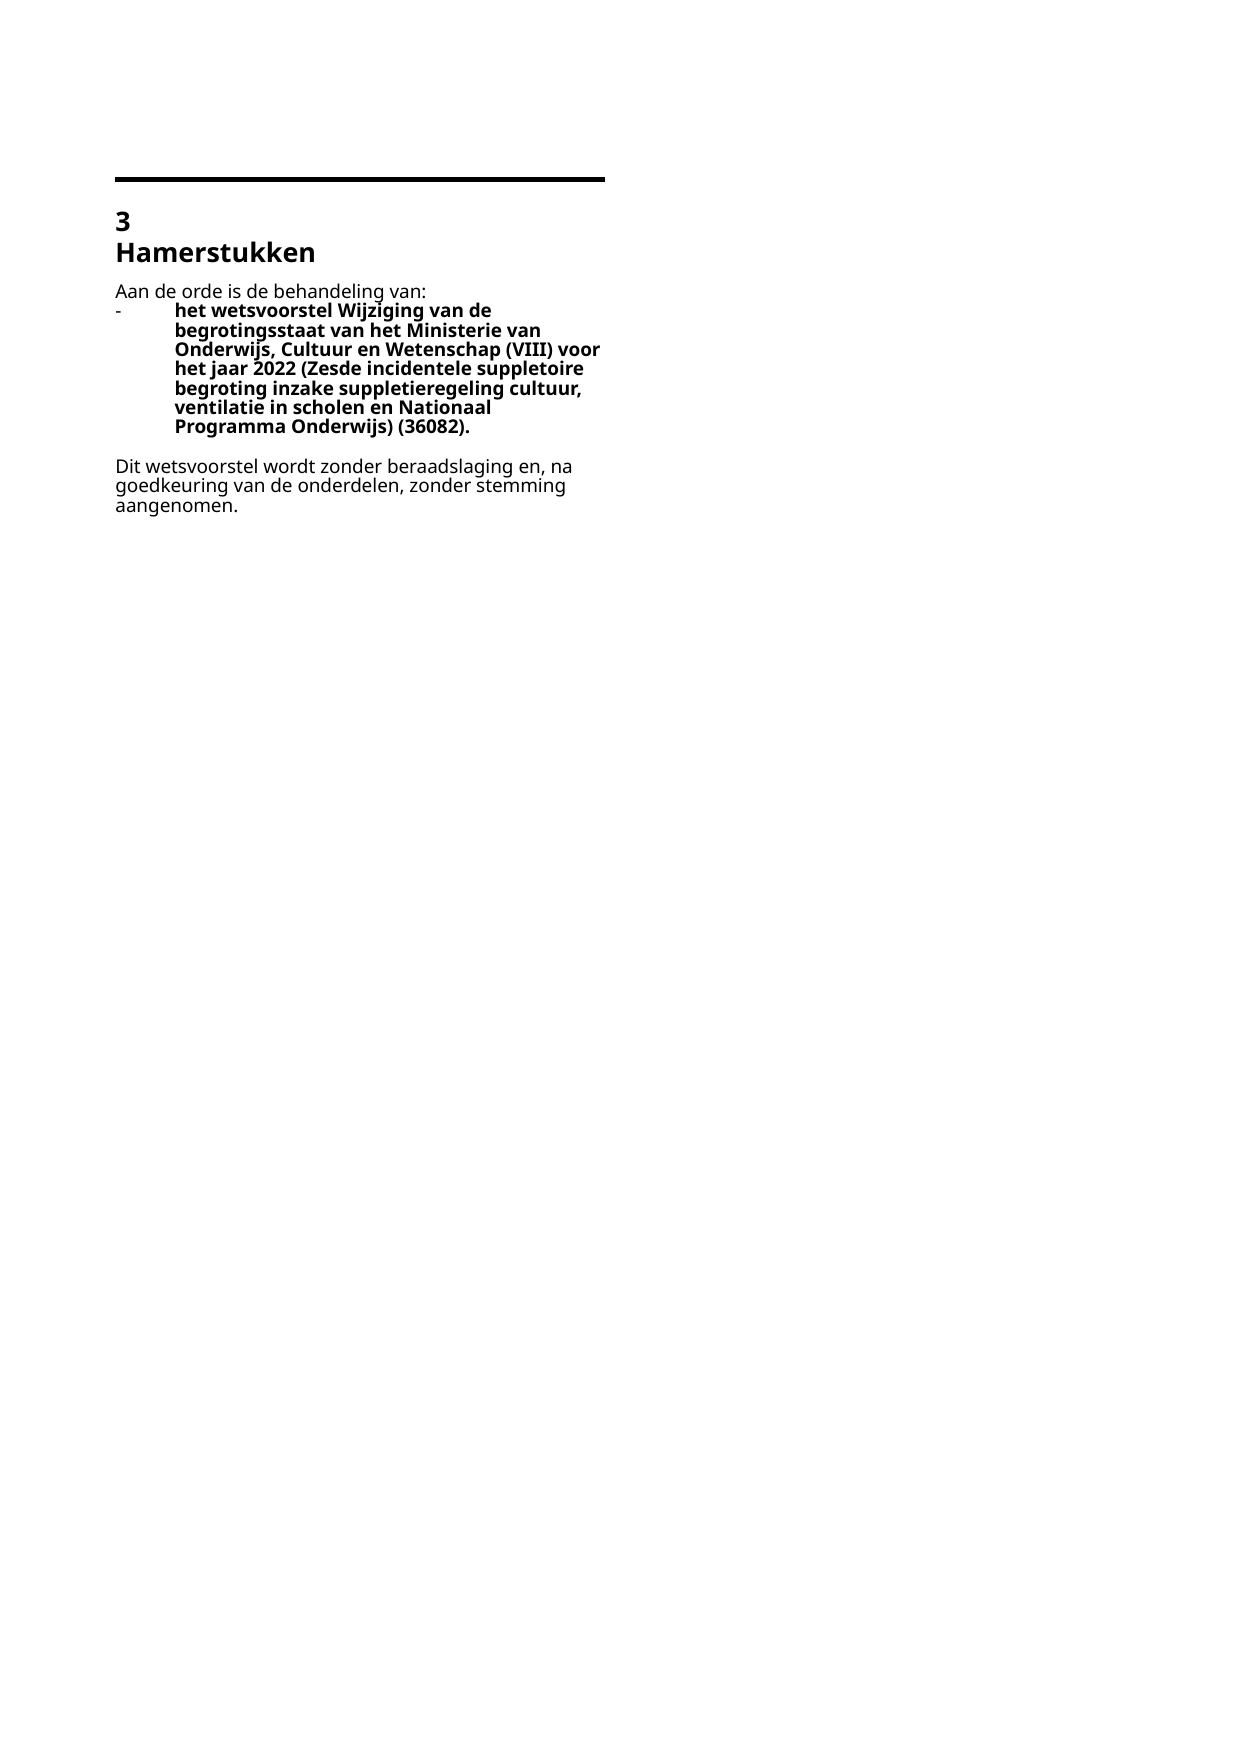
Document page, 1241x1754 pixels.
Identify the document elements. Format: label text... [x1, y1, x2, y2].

list het wetsvoorstel Wijziging van de begrotingsstaat van het Ministerie van Onderwijs, Cultuur en Wetenschap (VIII) voor het jaar 2022 (Zesde incidentele suppletoire begroting inzake suppletieregeling cultuur, ventilatie in scholen en Nationaal Programma Onderwijs) (36082). [115, 302, 605, 437]
text 3 [115, 203, 605, 239]
text Dit wetsvoorstel wordt zonder beraadslaging en, na goedkeuring van de onderdelen, zonder stemming aangenomen. [115, 458, 605, 516]
text Hamerstukken [115, 239, 605, 283]
text Aan de orde is de behandeling van: [115, 283, 605, 302]
